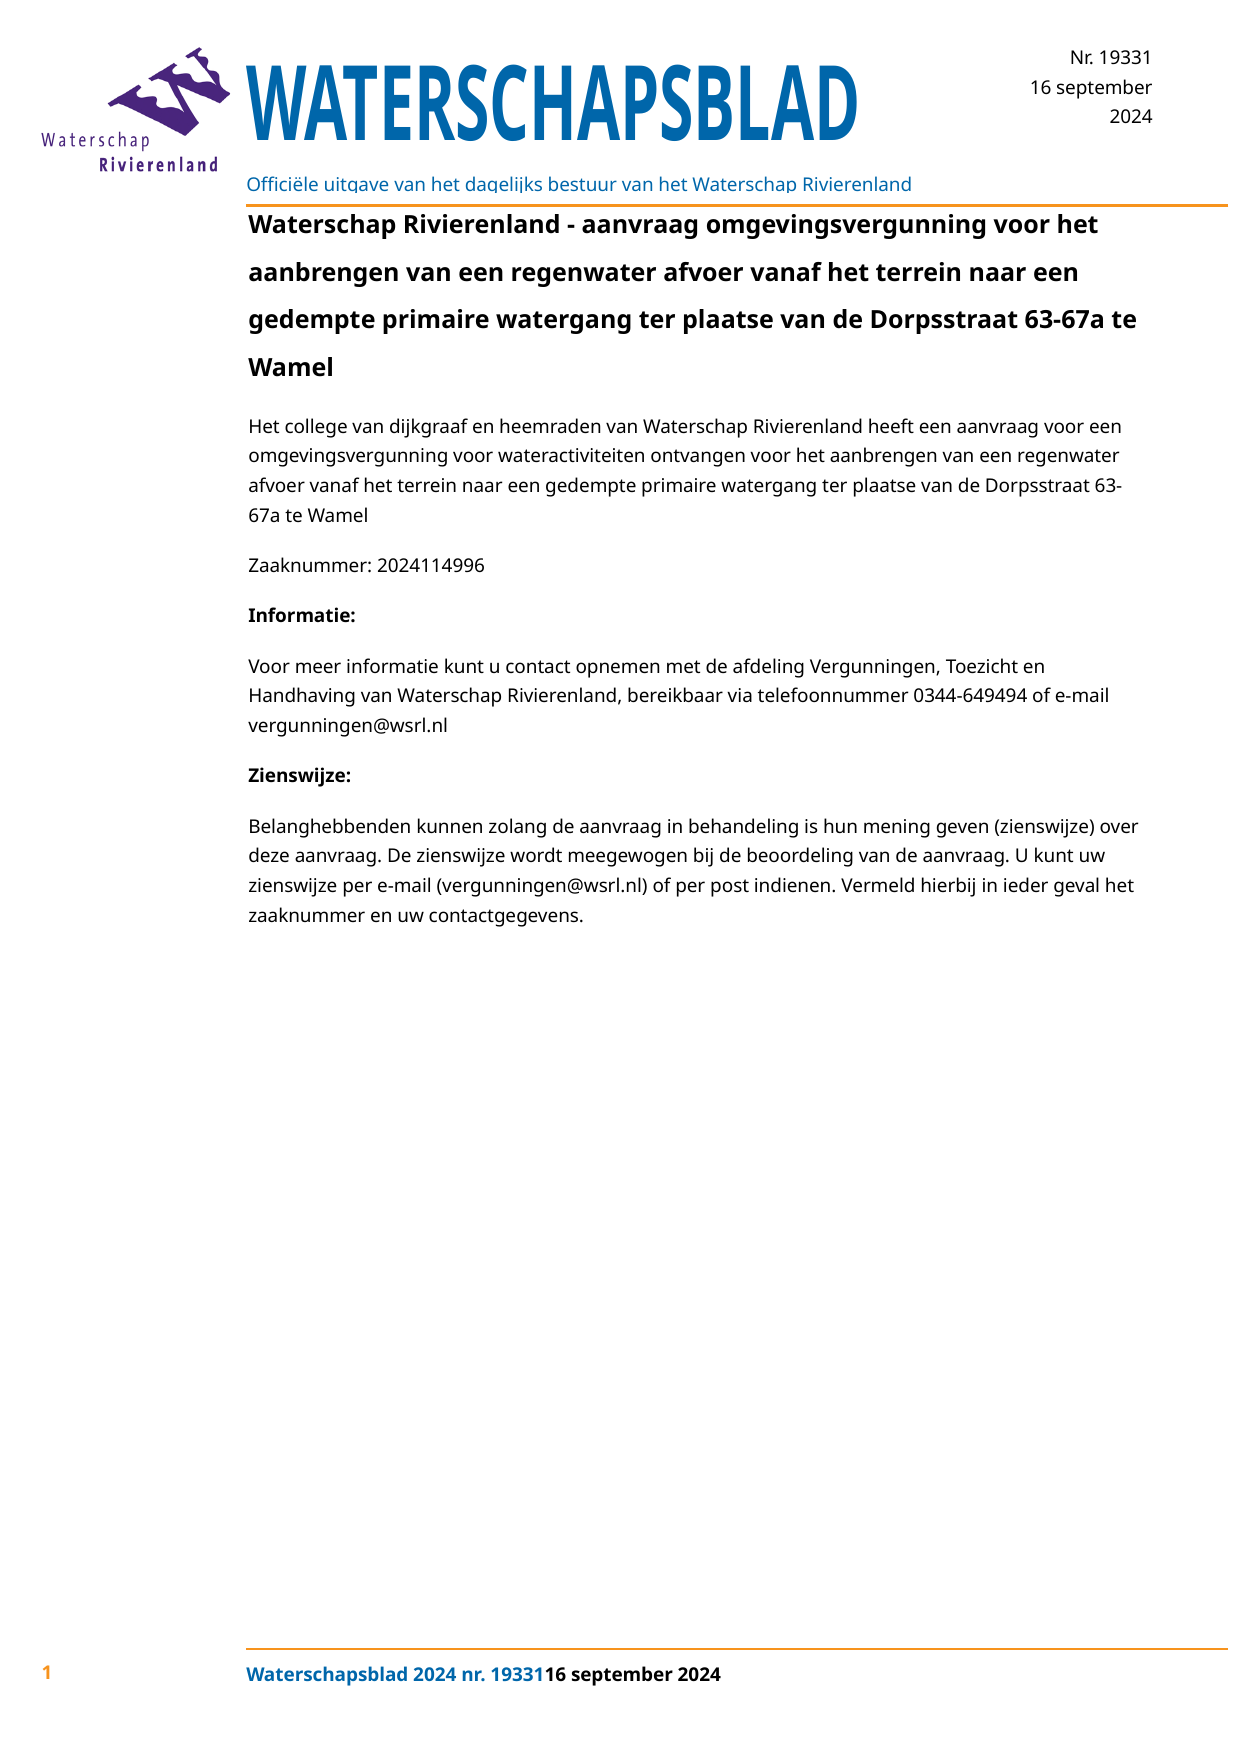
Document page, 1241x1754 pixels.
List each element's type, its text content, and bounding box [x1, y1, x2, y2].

text Waterschap Rivierenland - aanvraag omgevingsvergunning voor het aanbrengen van een regenwater afvoer vanaf het terrein naar een gedempte primaire watergang ter plaatse van de Dorpsstraat 63-67a te Wamel [248, 207, 1152, 384]
picture [41, 47, 231, 172]
text Voor meer informatie kunt u contact opnemen met de afdeling Vergunningen, Toezicht en Handhaving van Waterschap Rivierenland, bereikbaar via telefoonnummer 0344-649494 of e-mail vergunningen@wsrl.nl [248, 653, 1152, 738]
text Zienswijze: [248, 763, 1152, 788]
text Het college van dijkgraaf en heemraden van Waterschap Rivierenland heeft een aanvraag voor een omgevingsvergunning voor wateractiviteiten ontvangen voor het aanbrengen van een regenwater afvoer vanaf het terrein naar een gedempte primaire watergang ter plaatse van de Dorpsstraat 63-67a te Wamel [248, 413, 1152, 528]
text Zaaknummer: 2024114996 [248, 552, 1152, 578]
text Belanghebbenden kunnen zolang de aanvraag in behandeling is hun mening geven (zienswijze) over deze aanvraag. De zienswijze wordt meegewogen bij de beoordeling van de aanvraag. U kunt uw zienswijze per e-mail (vergunningen@wsrl.nl) of per post indienen. Vermeld hierbij in ieder geval het zaaknummer en uw contactgegevens. [248, 813, 1152, 928]
text Informatie: [248, 603, 1152, 628]
